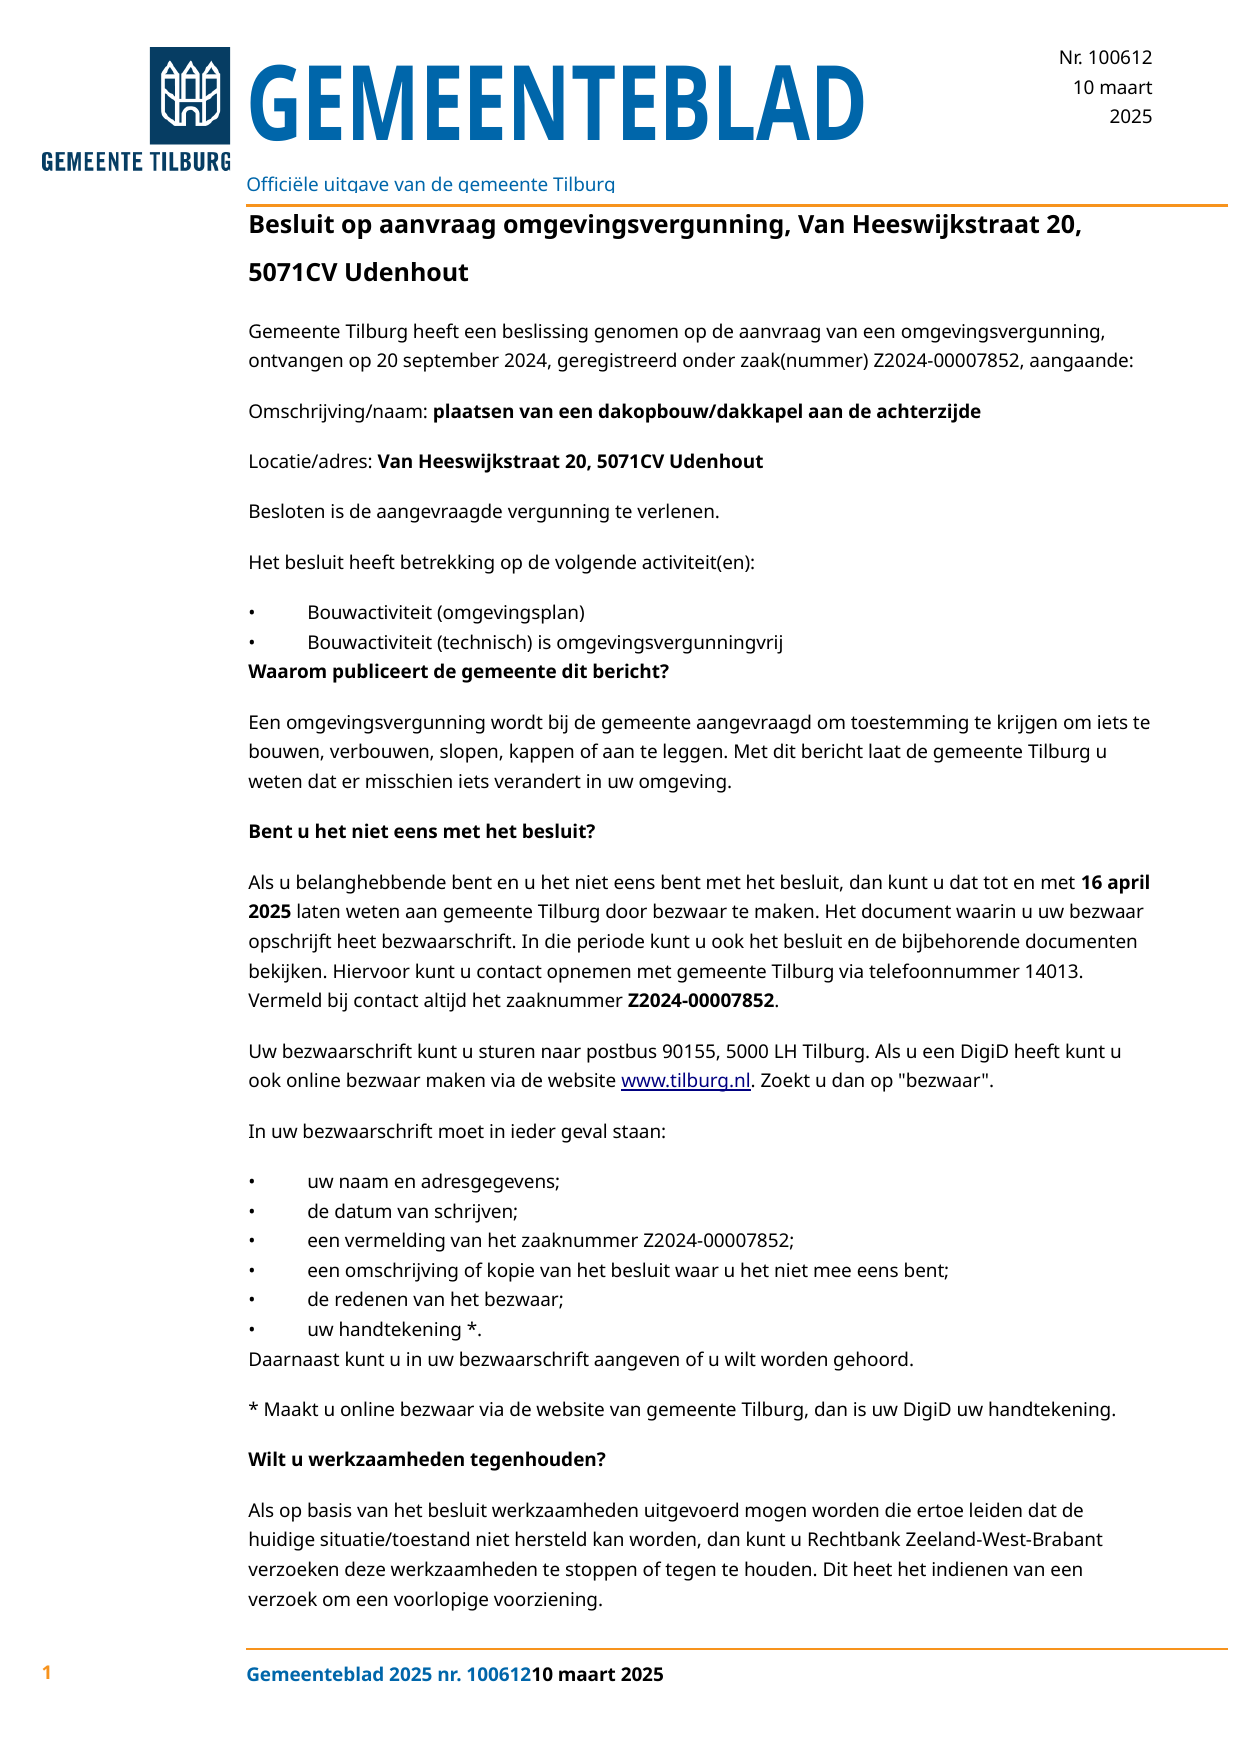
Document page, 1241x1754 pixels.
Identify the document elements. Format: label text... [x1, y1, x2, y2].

text Omschrijving/naam: plaatsen van een dakopbouw/dakkapel aan de achterzijde [248, 398, 1152, 424]
text Waarom publiceert de gemeente dit bericht? [248, 659, 1152, 684]
list een omschrijving of kopie van het besluit waar u het niet mee eens bent; [248, 1257, 1152, 1283]
list uw naam en adresgegevens; [248, 1168, 1152, 1194]
text Besluit op aanvraag omgevingsvergunning, Van Heeswijkstraat 20, 5071CV Udenhout [248, 207, 1152, 288]
list Bouwactiviteit (omgevingsplan) [248, 599, 1152, 625]
text Daarnaast kunt u in uw bezwaarschrift aangeven of u wilt worden gehoord. [248, 1346, 1152, 1372]
text Wilt u werkzaamheden tegenhouden? [248, 1447, 1152, 1472]
list Bouwactiviteit (technisch) is omgevingsvergunningvrij [248, 629, 1152, 655]
list een vermelding van het zaaknummer Z2024-00007852; [248, 1227, 1152, 1253]
text Als op basis van het besluit werkzaamheden uitgevoerd mogen worden die ertoe leiden dat de huidige situatie/toestand niet hersteld kan worden, dan kunt u Rechtbank Zeeland-West-Brabant verzoeken deze werkzaamheden te stoppen of tegen te houden. Dit heet het indienen van een verzoek om een voorlopige voorziening. [248, 1497, 1152, 1612]
list uw handtekening *. [248, 1316, 1152, 1342]
text Uw bezwaarschrift kunt u sturen naar postbus 90155, 5000 LH Tilburg. Als u een DigiD heeft kunt u ook online bezwaar maken via de website www.tilburg.nl. Zoekt u dan op "bezwaar". [248, 1038, 1152, 1093]
text Bent u het niet eens met het besluit? [248, 819, 1152, 844]
text Het besluit heeft betrekking op de volgende activiteit(en): [248, 549, 1152, 575]
text Gemeente Tilburg heeft een beslissing genomen op de aanvraag van een omgevingsvergunning, ontvangen op 20 september 2024, geregistreerd onder zaak(nummer) Z2024-00007852, aangaande: [248, 318, 1152, 373]
list de redenen van het bezwaar; [248, 1287, 1152, 1312]
text Besloten is de aangevraagde vergunning te verlenen. [248, 499, 1152, 524]
text In uw bezwaarschrift moet in ieder geval staan: [248, 1118, 1152, 1144]
list de datum van schrijven; [248, 1198, 1152, 1224]
text Een omgevingsvergunning wordt bij de gemeente aangevraagd om toestemming te krijgen om iets te bouwen, verbouwen, slopen, kappen of aan te leggen. Met dit bericht laat de gemeente Tilburg u weten dat er misschien iets verandert in uw omgeving. [248, 709, 1152, 794]
text Locatie/adres: Van Heeswijkstraat 20, 5071CV Udenhout [248, 448, 1152, 474]
text * Maakt u online bezwaar via de website van gemeente Tilburg, dan is uw DigiD uw handtekening. [248, 1396, 1152, 1422]
picture [41, 47, 231, 172]
text Als u belanghebbende bent en u het niet eens bent met het besluit, dan kunt u dat tot en met 16 april 2025 laten weten aan gemeente Tilburg door bezwaar te maken. Het document waarin u uw bezwaar opschrijft heet bezwaarschrift. In die periode kunt u ook het besluit en de bijbehorende documenten bekijken. Hiervoor kunt u contact opnemen met gemeente Tilburg via telefoonnummer 14013. Vermeld bij contact altijd het zaaknummer Z2024-00007852. [248, 869, 1152, 1013]
